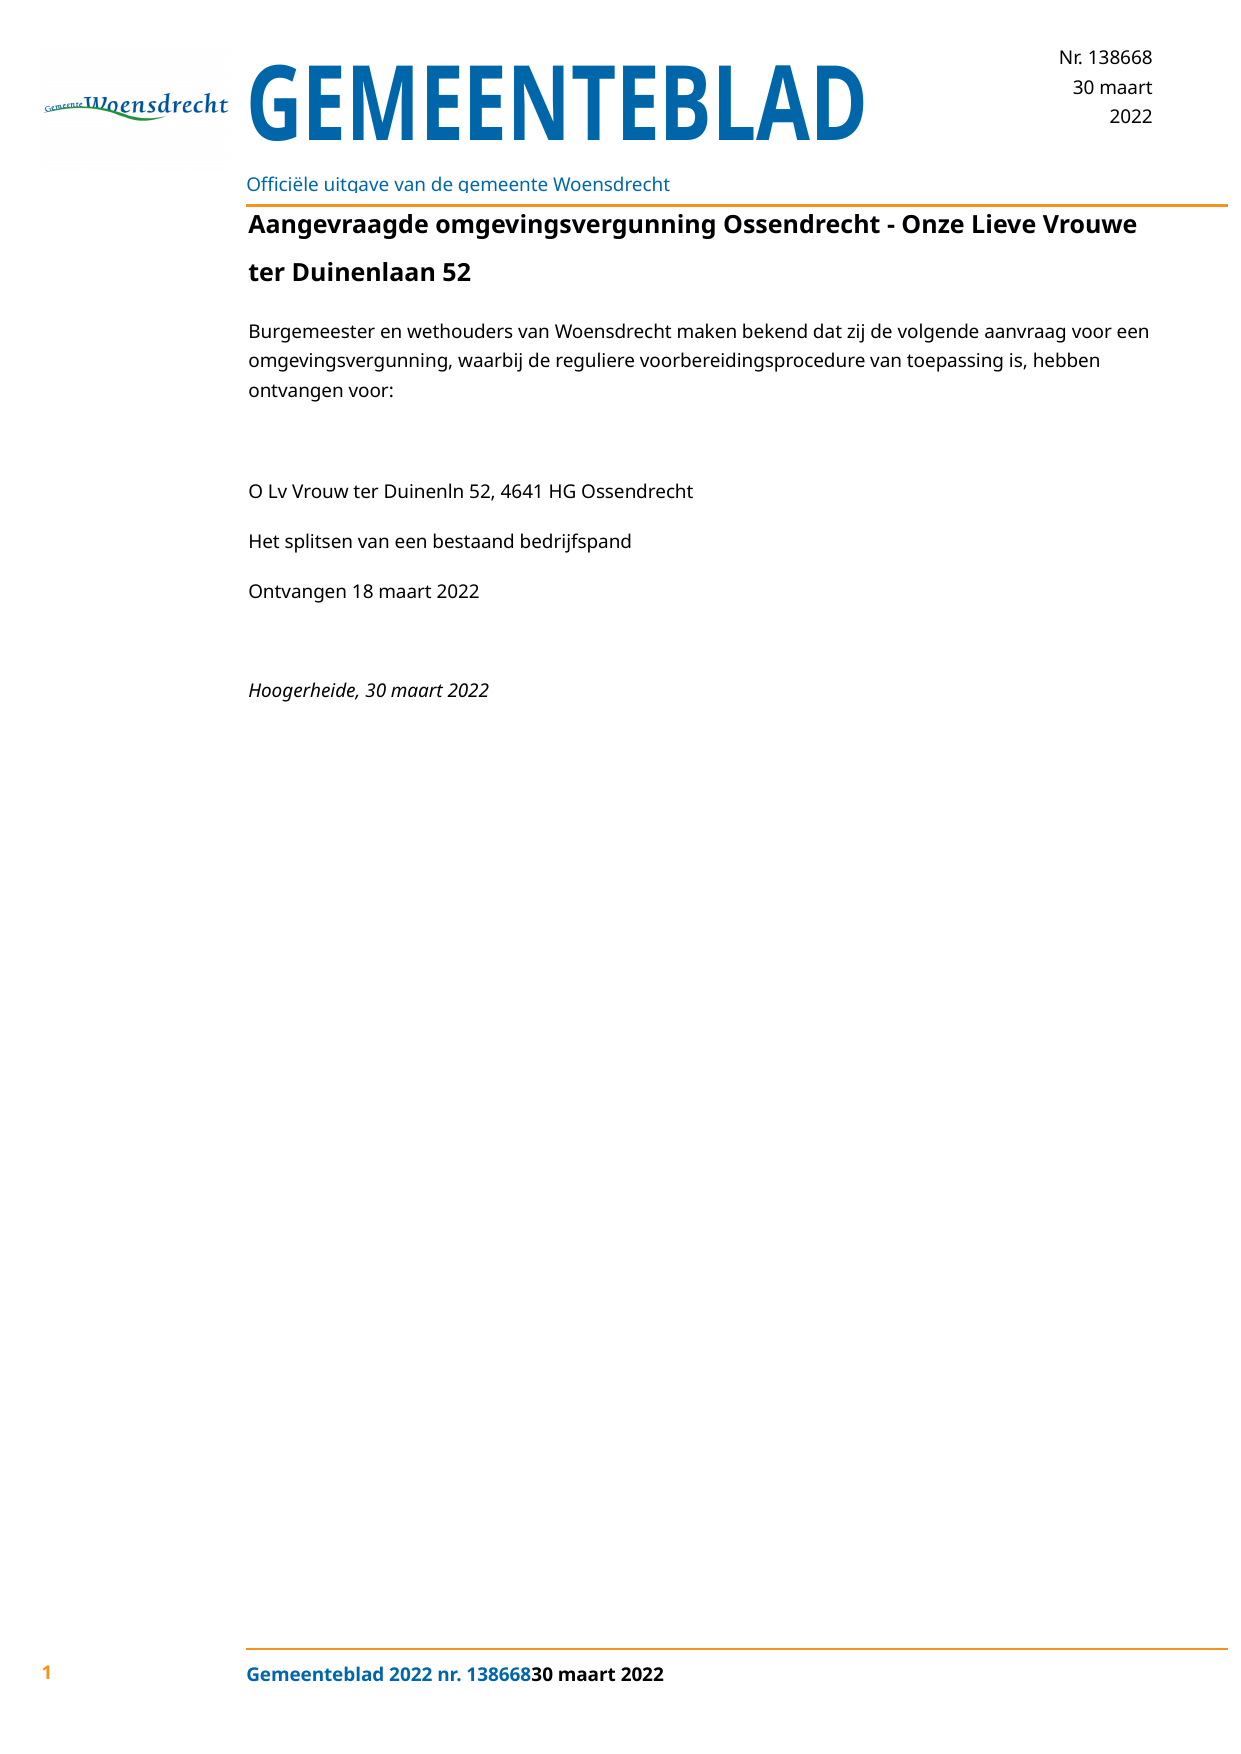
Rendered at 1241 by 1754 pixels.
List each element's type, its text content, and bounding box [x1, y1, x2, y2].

picture [41, 47, 231, 172]
text Ontvangen 18 maart 2022 [248, 579, 1152, 604]
text Aangevraagde omgevingsvergunning Ossendrecht - Onze Lieve Vrouwe ter Duinenlaan 52 [248, 207, 1152, 288]
text Hoogerheide, 30 maart 2022 [248, 677, 1152, 703]
text O Lv Vrouw ter Duinenln 52, 4641 HG Ossendrecht [248, 478, 1152, 504]
text Het splitsen van een bestaand bedrijfspand [248, 528, 1152, 554]
text Burgemeester en wethouders van Woensdrecht maken bekend dat zij de volgende aanvraag voor een omgevingsvergunning, waarbij de reguliere voorbereidingsprocedure van toepassing is, hebben ontvangen voor: [248, 318, 1152, 403]
